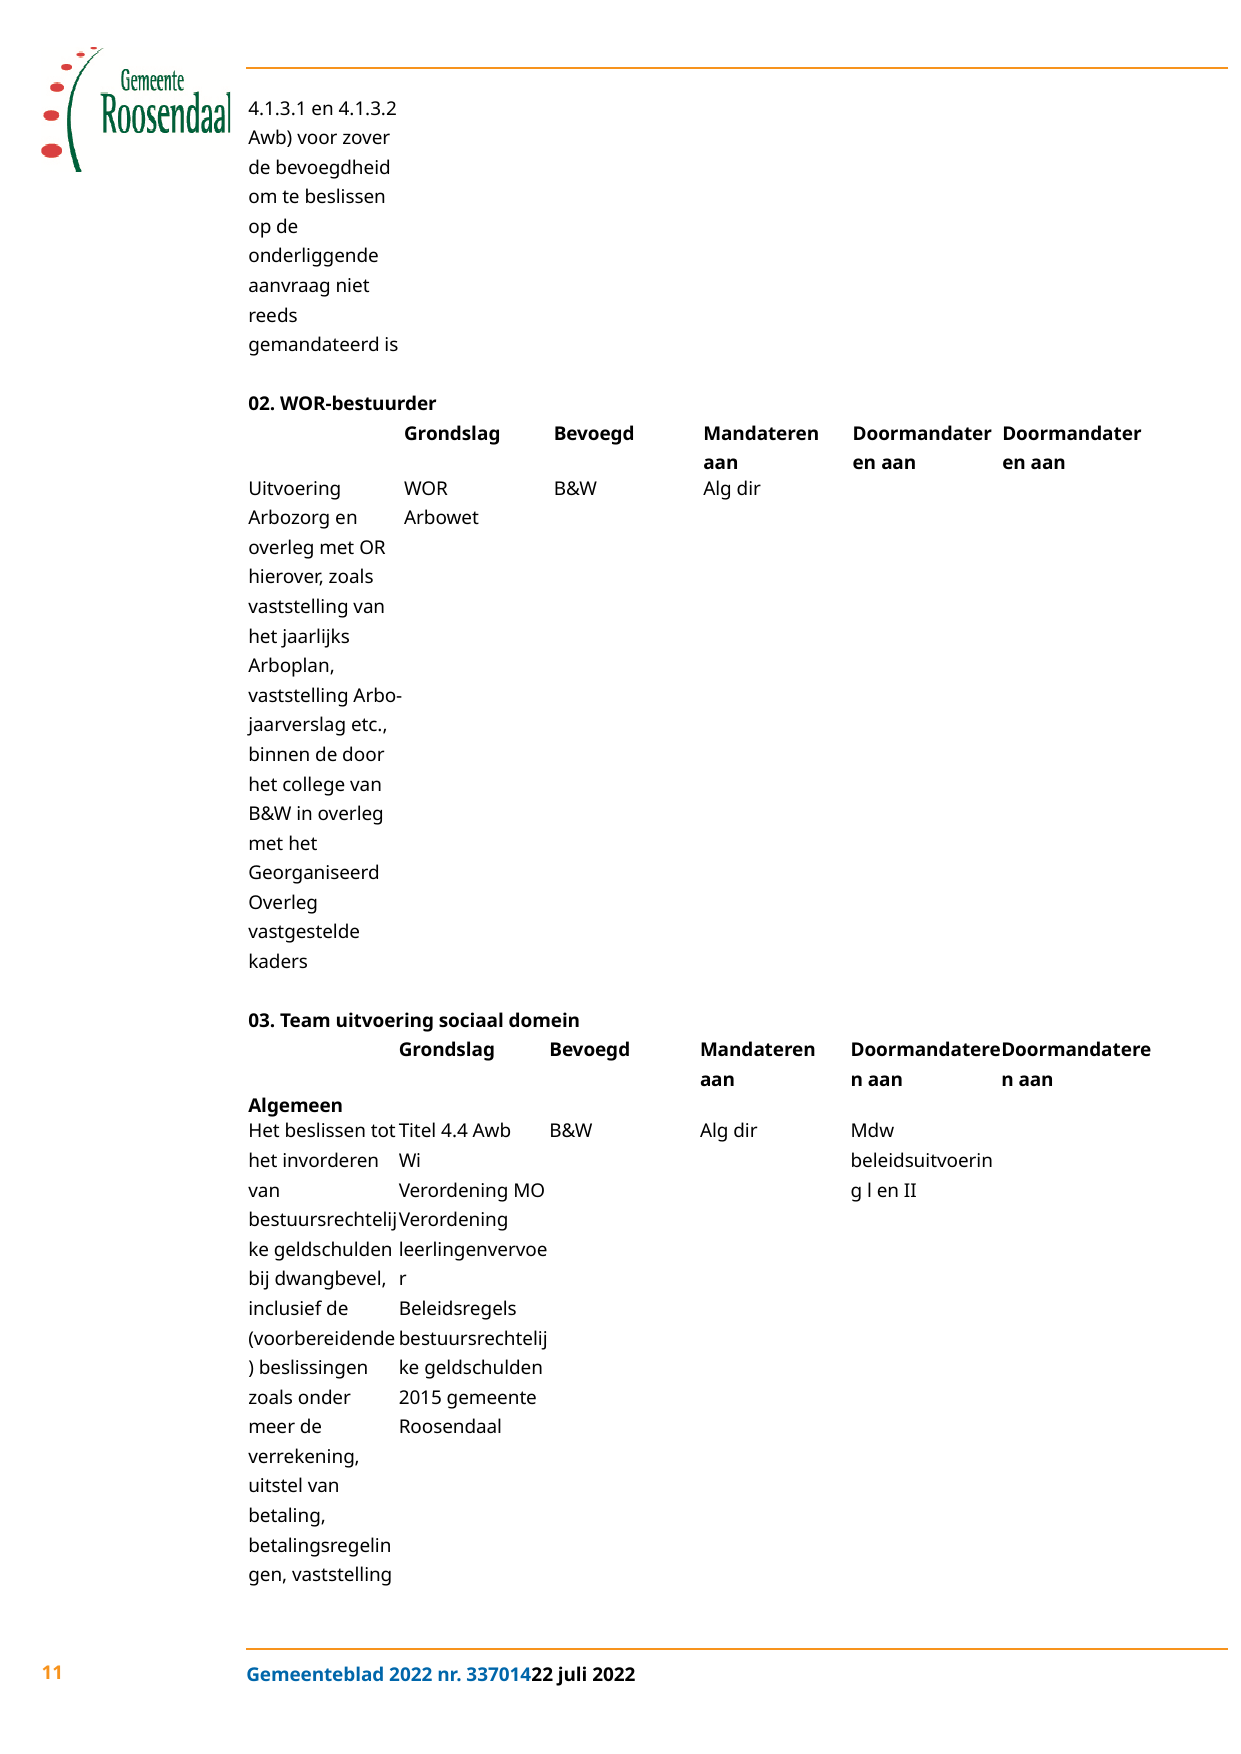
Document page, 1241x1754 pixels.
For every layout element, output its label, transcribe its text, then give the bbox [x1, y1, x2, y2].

table_cell [1001, 95, 1152, 357]
table_cell 4.1.3.1 en 4.1.3.2 Awb) voor zover de bevoegdheid om te beslissen op de onderliggende aanvraag niet reeds gemandateerd is [248, 95, 398, 357]
table_cell [853, 475, 1002, 974]
text 02. WOR-bestuurder [248, 390, 1152, 416]
table_cell B&W [554, 475, 703, 974]
table_cell B&W [549, 1118, 700, 1587]
table_header Doormandateren aan [1001, 1037, 1152, 1092]
table_cell Uitvoering Arbozorg en overleg met OR hierover, zoals vaststelling van het jaarlijks Arboplan, vaststelling Arbo-jaarverslag etc., binnen de door het college van B&W in overleg met het Georganiseerd Overleg vastgestelde kaders [248, 475, 404, 974]
table_cell [399, 1092, 549, 1118]
table_header Bevoegd [554, 420, 703, 475]
table_header Grondslag [399, 1037, 549, 1092]
table_cell Mdw beleidsuitvoering l en II [850, 1118, 1001, 1587]
table_cell [1002, 475, 1152, 974]
table_cell Alg dir [700, 1118, 850, 1587]
table_cell [1001, 1118, 1152, 1587]
table_cell Algemeen [248, 1092, 398, 1118]
text 03. Team uitvoering sociaal domein [248, 1007, 1152, 1033]
table_header Grondslag [404, 420, 553, 475]
table_cell Het beslissen tot het invorderen van bestuursrechtelijke geldschulden bij dwangbevel, inclusief de (voorbereidende) beslissingen zoals onder meer de verrekening, uitstel van betaling, betalingsregelingen, vaststelling [248, 1118, 398, 1587]
table_header Doormandateren aan [1002, 420, 1152, 475]
table_header Doormandateren aan [850, 1037, 1001, 1092]
table_header Bevoegd [549, 1037, 700, 1092]
table_cell [850, 1092, 1001, 1118]
table_header [248, 420, 404, 475]
table_cell [399, 95, 549, 357]
table_cell [700, 95, 850, 357]
table_header Mandateren aan [700, 1037, 850, 1092]
table_header Doormandateren aan [853, 420, 1002, 475]
table_cell Titel 4.4 Awb Wi Verordening MO Verordening leerlingenvervoer Beleidsregels bestuursrechtelijke geldschulden 2015 gemeente Roosendaal [399, 1118, 549, 1587]
table_cell [549, 1092, 700, 1118]
table_cell Alg dir [703, 475, 852, 974]
table_cell [1001, 1092, 1152, 1118]
table_header [248, 1037, 398, 1092]
picture [41, 47, 231, 172]
table_header Mandateren aan [703, 420, 852, 475]
table_cell WOR Arbowet [404, 475, 553, 974]
table_cell [700, 1092, 850, 1118]
table_cell [850, 95, 1001, 357]
table_cell [549, 95, 700, 357]
